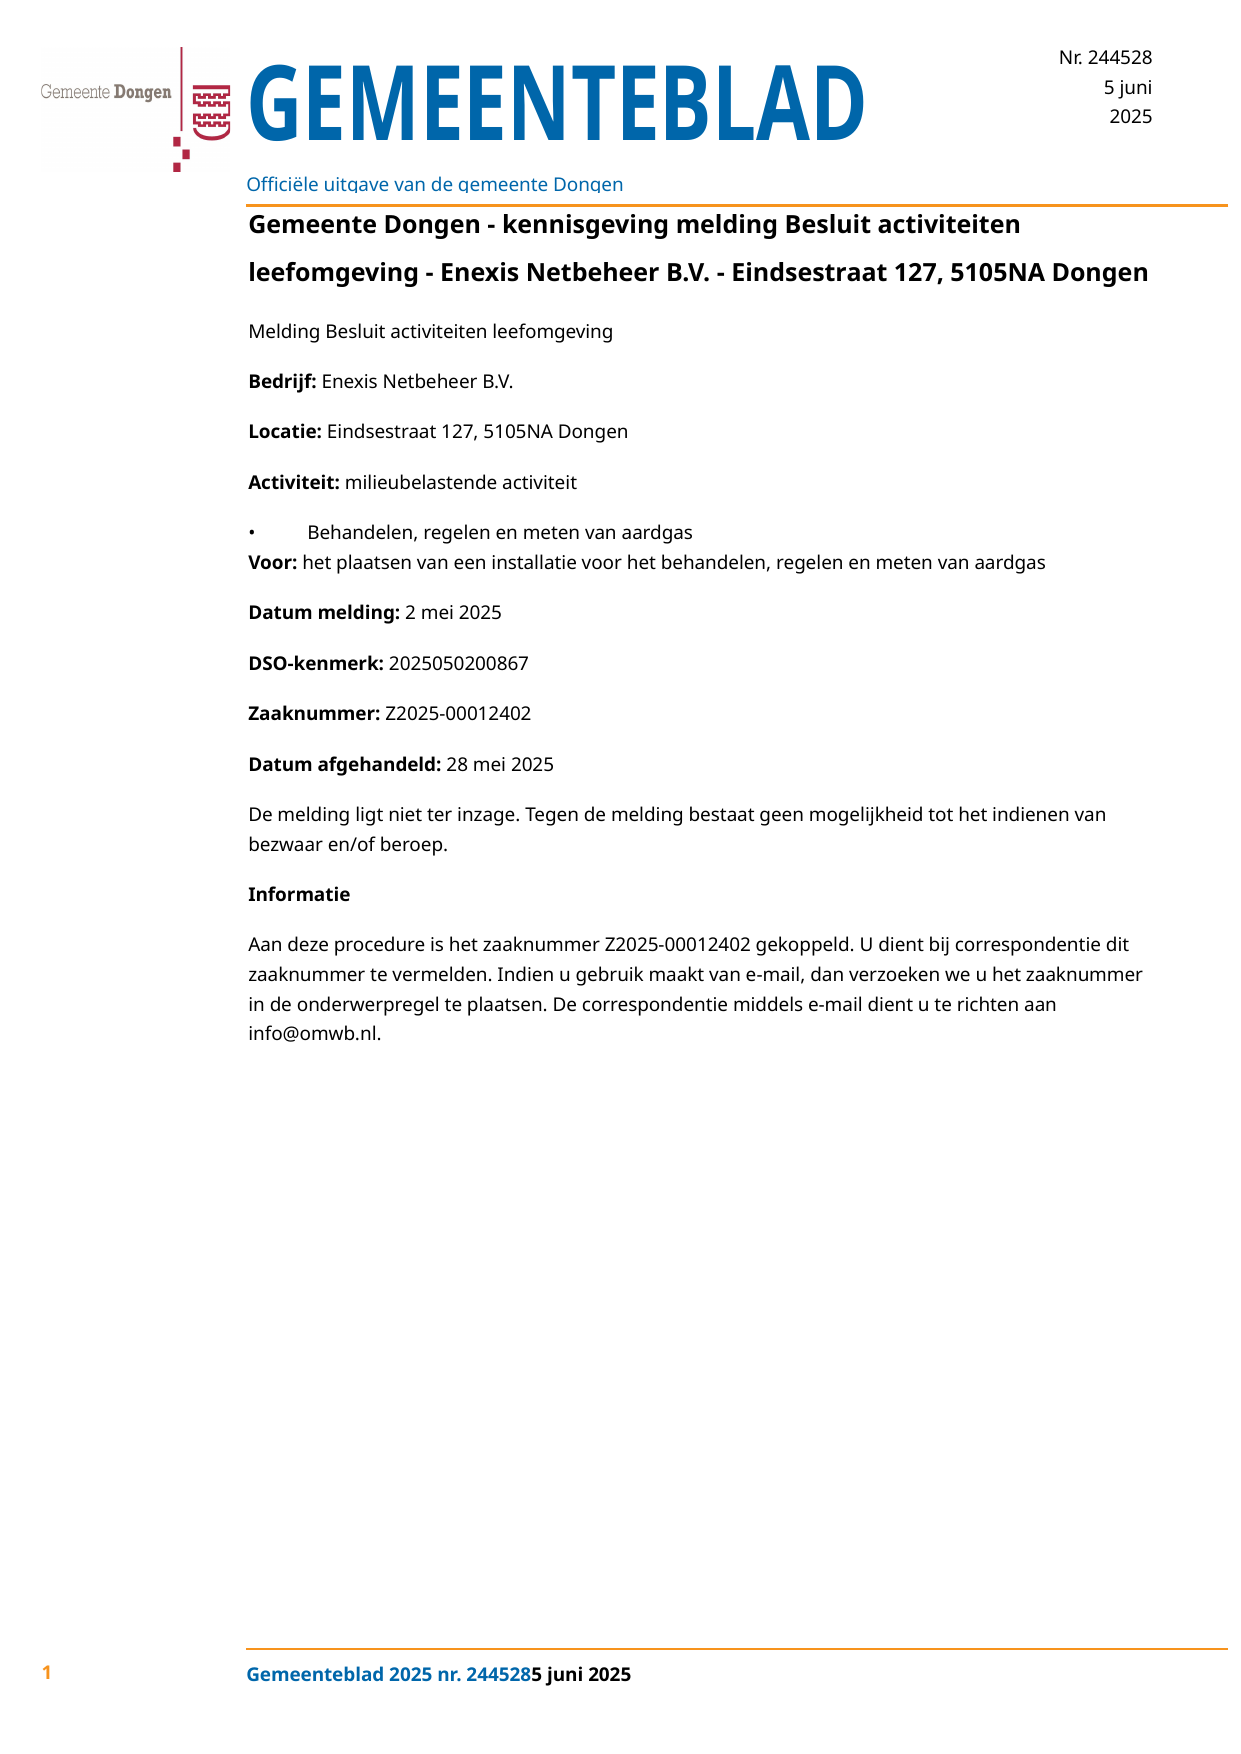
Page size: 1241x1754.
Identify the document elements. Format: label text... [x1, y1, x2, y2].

text Bedrijf: Enexis Netbeheer B.V. [248, 368, 1152, 394]
text Zaaknummer: Z2025-00012402 [248, 700, 1152, 726]
text Activiteit: milieubelastende activiteit [248, 469, 1152, 495]
list Behandelen, regelen en meten van aardgas [248, 519, 1152, 545]
text Aan deze procedure is het zaaknummer Z2025-00012402 gekoppeld. U dient bij correspondentie dit zaaknummer te vermelden. Indien u gebruik maakt van e-mail, dan verzoeken we u het zaaknummer in de onderwerpregel te plaatsen. De correspondentie middels e-mail dient u te richten aan info@omwb.nl. [248, 932, 1152, 1046]
text Datum afgehandeld: 28 mei 2025 [248, 751, 1152, 777]
text Datum melding: 2 mei 2025 [248, 599, 1152, 625]
picture [41, 47, 231, 172]
text DSO-kenmerk: 2025050200867 [248, 650, 1152, 676]
text Informatie [248, 881, 1152, 907]
text Gemeente Dongen - kennisgeving melding Besluit activiteiten leefomgeving - Enexis Netbeheer B.V. - Eindsestraat 127, 5105NA Dongen [248, 207, 1152, 288]
text De melding ligt niet ter inzage. Tegen de melding bestaat geen mogelijkheid tot het indienen van bezwaar en/of beroep. [248, 801, 1152, 857]
text Locatie: Eindsestraat 127, 5105NA Dongen [248, 419, 1152, 444]
text Melding Besluit activiteiten leefomgeving [248, 318, 1152, 344]
text Voor: het plaatsen van een installatie voor het behandelen, regelen en meten van aardgas [248, 549, 1152, 575]
